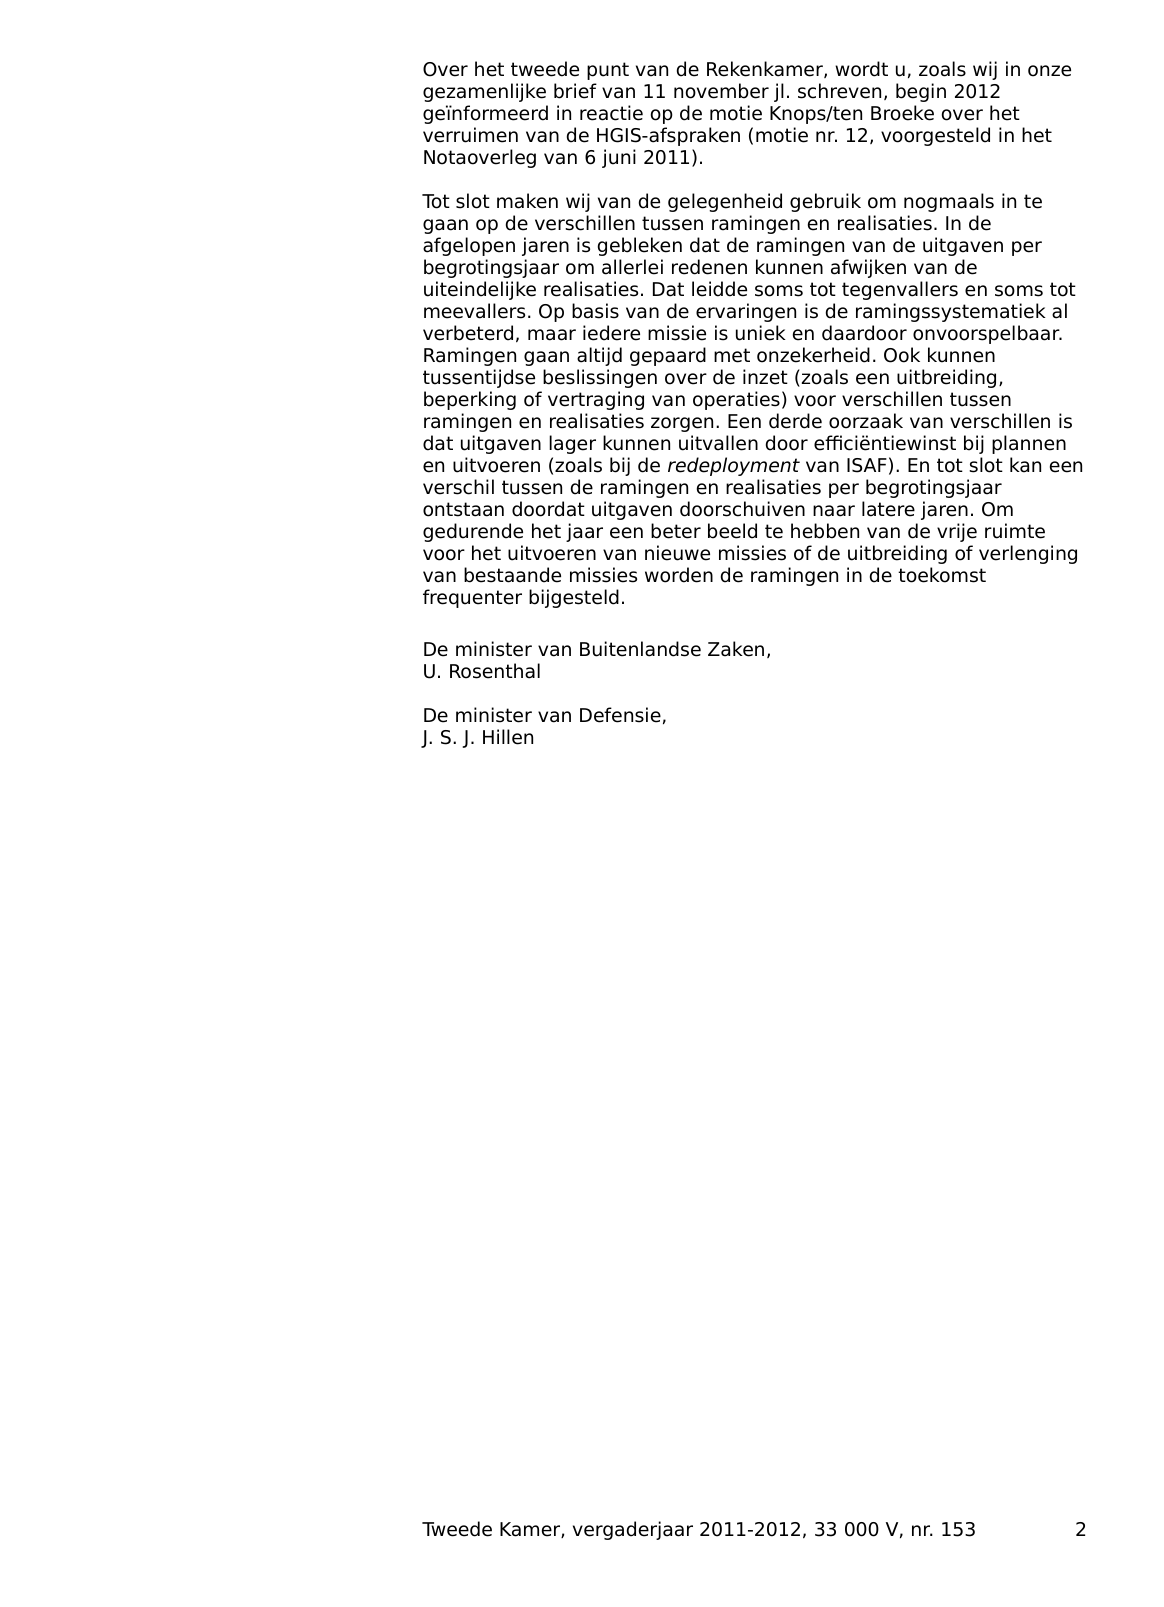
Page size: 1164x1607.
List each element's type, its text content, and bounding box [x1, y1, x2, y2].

text Over het tweede punt van de Rekenkamer, wordt u, zoals wij in onze gezamenlijke brief van 11 november jl. schreven, begin 2012 geïnformeerd in reactie op de motie Knops/ten Broeke over het verruimen van de HGIS-afspraken (motie nr. 12, voorgesteld in het Notaoverleg van 6 juni 2011). [422, 59, 1087, 169]
text De minister van Defensie, J. S. J. Hillen [422, 705, 1087, 749]
text Tot slot maken wij van de gelegenheid gebruik om nogmaals in te gaan op de verschillen tussen ramingen en realisaties. In de afgelopen jaren is gebleken dat de ramingen van de uitgaven per begrotingsjaar om allerlei redenen kunnen afwijken van de uiteindelijke realisaties. Dat leidde soms tot tegenvallers en soms tot meevallers. Op basis van de ervaringen is de ramingssystematiek al verbeterd, maar iedere missie is uniek en daardoor onvoorspelbaar. Ramingen gaan altijd gepaard met onzekerheid. Ook kunnen tussentijdse beslissingen over de inzet (zoals een uitbreiding, beperking of vertraging van operaties) voor verschillen tussen ramingen en realisaties zorgen. Een derde oorzaak van verschillen is dat uitgaven lager kunnen uitvallen door efficiëntiewinst bij plannen en uitvoeren (zoals bij de redeployment van ISAF). En tot slot kan een verschil tussen de ramingen en realisaties per begrotingsjaar ontstaan doordat uitgaven doorschuiven naar latere jaren. Om gedurende het jaar een beter beeld te hebben van de vrije ruimte voor het uitvoeren van nieuwe missies of de uitbreiding of verlenging van bestaande missies worden de ramingen in de toekomst frequenter bijgesteld. [422, 191, 1087, 609]
text De minister van Buitenlandse Zaken, U. Rosenthal [422, 639, 1087, 683]
